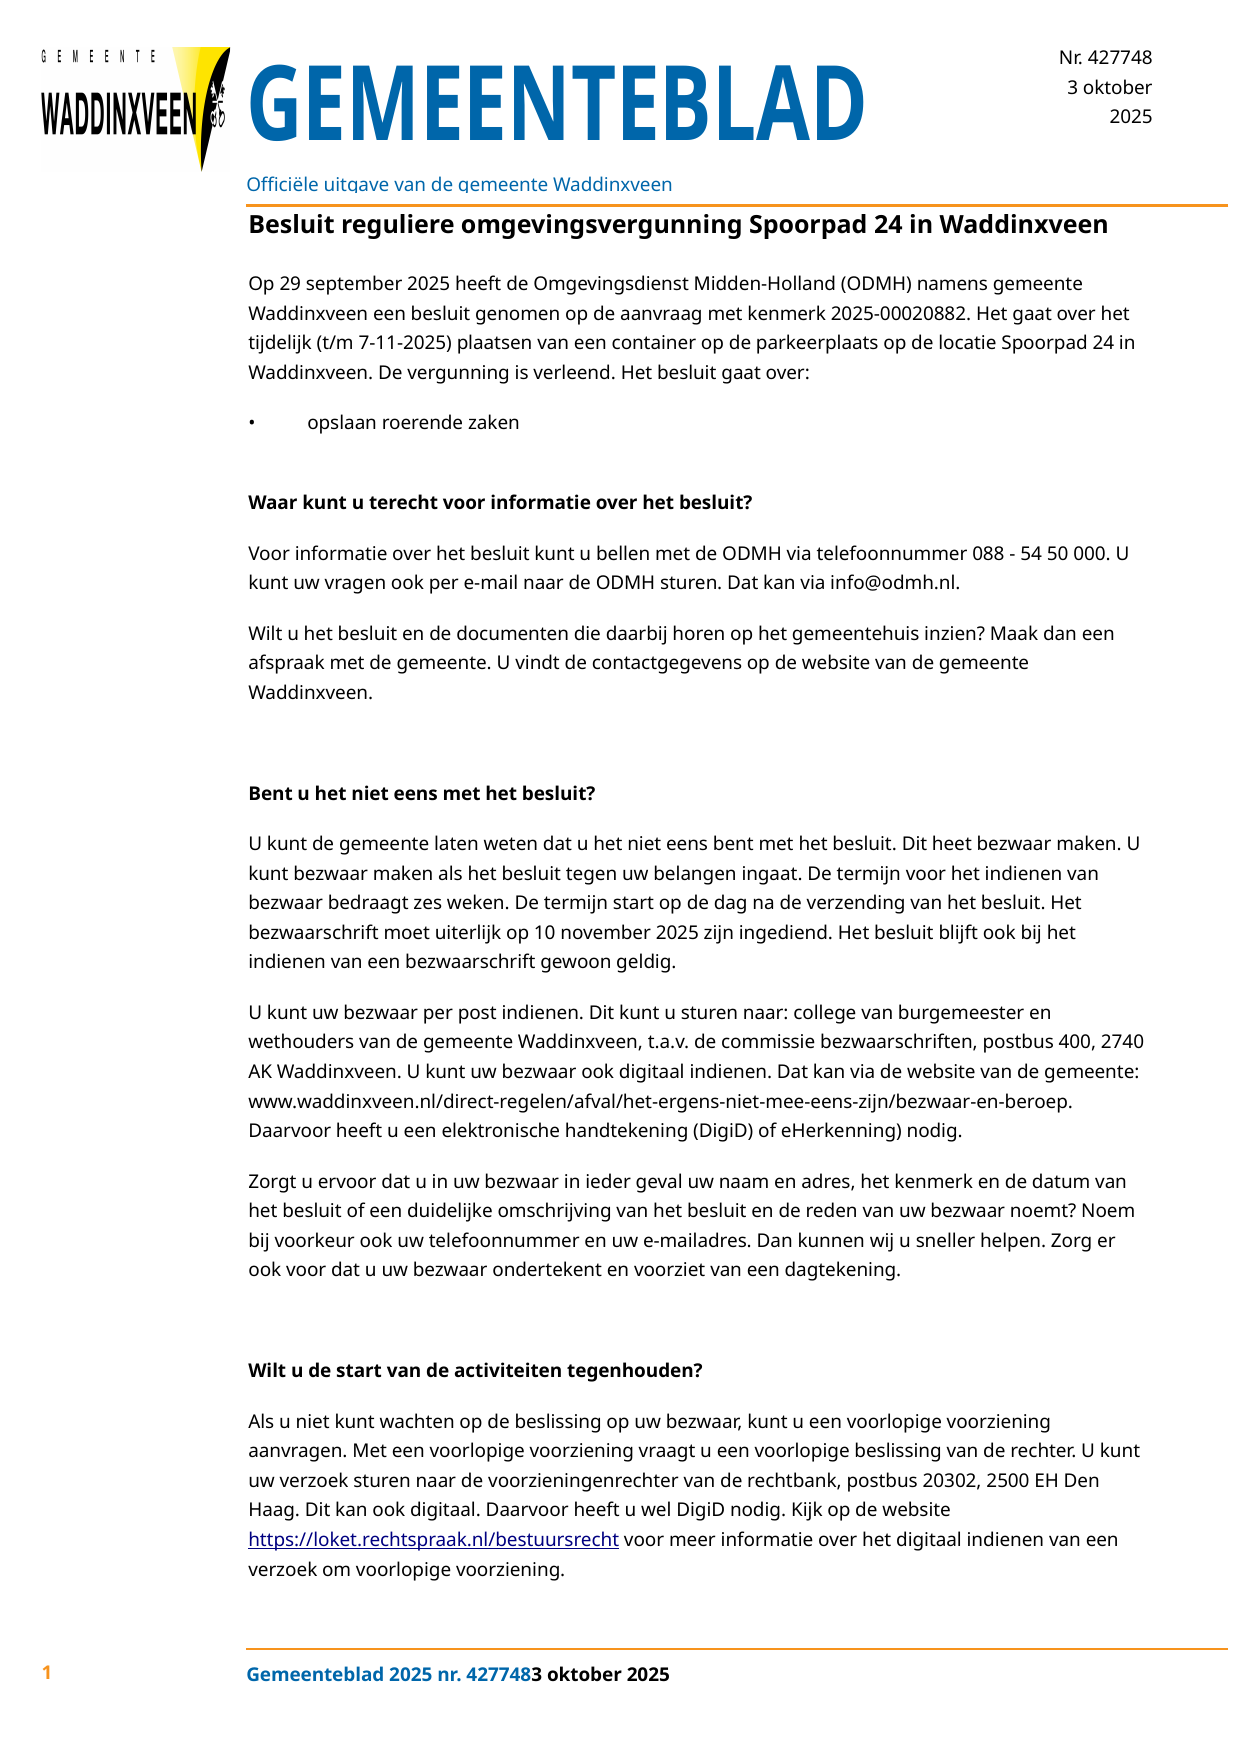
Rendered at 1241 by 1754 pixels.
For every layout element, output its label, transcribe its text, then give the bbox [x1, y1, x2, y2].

text Zorgt u ervoor dat u in uw bezwaar in ieder geval uw naam en adres, het kenmerk en de datum van het besluit of een duidelijke omschrijving van het besluit en de reden van uw bezwaar noemt? Noem bij voorkeur ook uw telefoonnummer en uw e-mailadres. Dan kunnen wij u sneller helpen. Zorg er ook voor dat u uw bezwaar ondertekent en voorziet van een dagtekening. [248, 1168, 1152, 1282]
list opslaan roerende zaken [248, 409, 1152, 435]
text Wilt u het besluit en de documenten die daarbij horen op het gemeentehuis inzien? Maak dan een afspraak met de gemeente. U vindt de contactgegevens op de website van de gemeente Waddinxveen. [248, 620, 1152, 705]
picture [41, 47, 231, 172]
text Wilt u de start van de activiteiten tegenhouden? [248, 1357, 1152, 1383]
text Besluit reguliere omgevingsvergunning Spoorpad 24 in Waddinxveen [248, 207, 1152, 241]
text Voor informatie over het besluit kunt u bellen met de ODMH via telefoonnummer 088 - 54 50 000. U kunt uw vragen ook per e-mail naar de ODMH sturen. Dat kan via info@odmh.nl. [248, 540, 1152, 595]
text Als u niet kunt wachten op de beslissing op uw bezwaar, kunt u een voorlopige voorziening aanvragen. Met een voorlopige voorziening vraagt u een voorlopige beslissing van de rechter. U kunt uw verzoek sturen naar de voorzieningenrechter van de rechtbank, postbus 20302, 2500 EH Den Haag. Dit kan ook digitaal. Daarvoor heeft u wel DigiD nodig. Kijk op de website https://loket.rechtspraak.nl/bestuursrecht voor meer informatie over het digitaal indienen van een verzoek om voorlopige voorziening. [248, 1408, 1152, 1581]
text U kunt de gemeente laten weten dat u het niet eens bent met het besluit. Dit heet bezwaar maken. U kunt bezwaar maken als het besluit tegen uw belangen ingaat. De termijn voor het indienen van bezwaar bedraagt zes weken. De termijn start op de dag na de verzending van het besluit. Het bezwaarschrift moet uiterlijk op 10 november 2025 zijn ingediend. Het besluit blijft ook bij het indienen van een bezwaarschrift gewoon geldig. [248, 830, 1152, 974]
text Waar kunt u terecht voor informatie over het besluit? [248, 489, 1152, 515]
text Bent u het niet eens met het besluit? [248, 780, 1152, 806]
text U kunt uw bezwaar per post indienen. Dit kunt u sturen naar: college van burgemeester en wethouders van de gemeente Waddinxveen, t.a.v. de commissie bezwaarschriften, postbus 400, 2740 AK Waddinxveen. U kunt uw bezwaar ook digitaal indienen. Dat kan via de website van de gemeente: www.waddinxveen.nl/direct-regelen/afval/het-ergens-niet-mee-eens-zijn/bezwaar-en-beroep. Daarvoor heeft u een elektronische handtekening (DigiD) of eHerkenning) nodig. [248, 999, 1152, 1143]
text Op 29 september 2025 heeft de Omgevingsdienst Midden-Holland (ODMH) namens gemeente Waddinxveen een besluit genomen op de aanvraag met kenmerk 2025-00020882. Het gaat over het tijdelijk (t/m 7-11-2025) plaatsen van een container op de parkeerplaats op de locatie Spoorpad 24 in Waddinxveen. De vergunning is verleend. Het besluit gaat over: [248, 270, 1152, 385]
